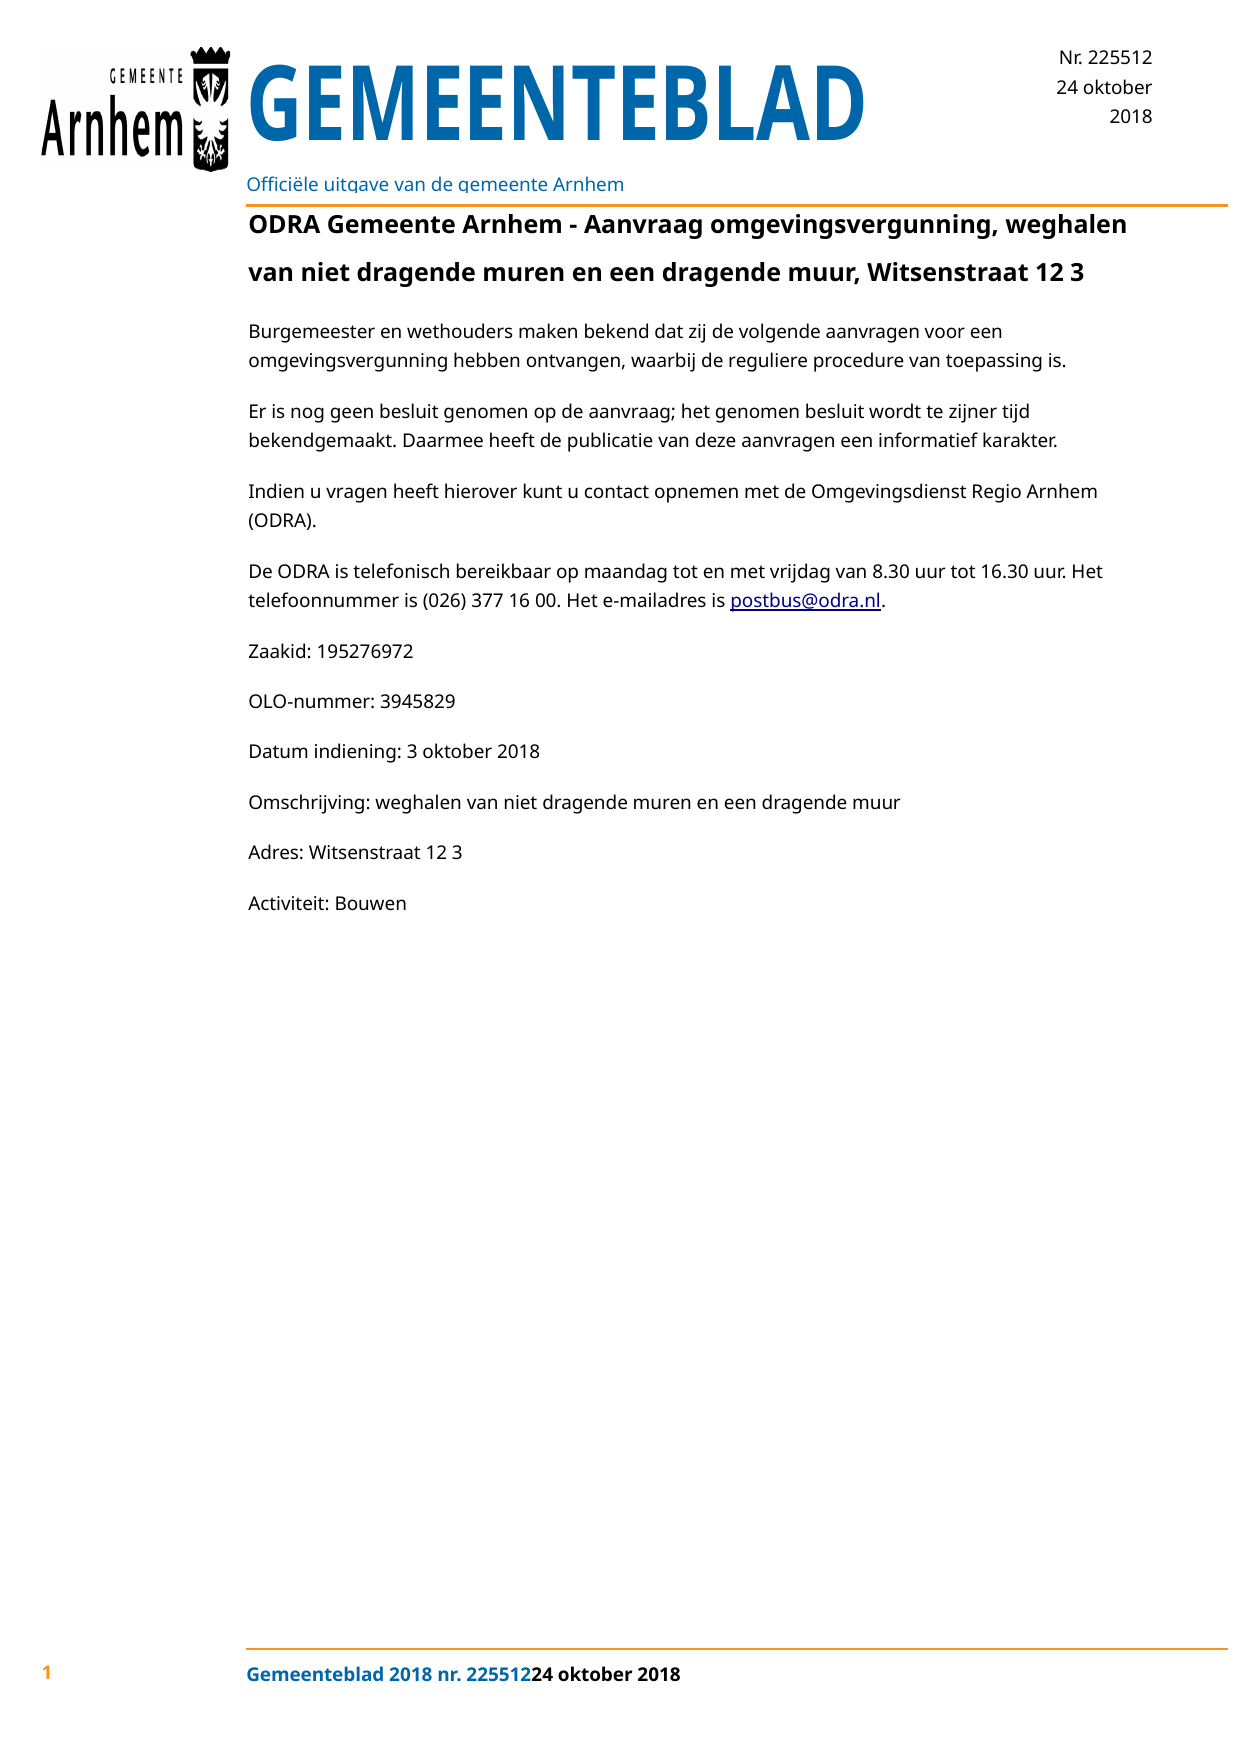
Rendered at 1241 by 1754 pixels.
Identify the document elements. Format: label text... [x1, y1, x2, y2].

text ODRA Gemeente Arnhem - Aanvraag omgevingsvergunning, weghalen van niet dragende muren en een dragende muur, Witsenstraat 12 3 [248, 207, 1152, 288]
text OLO-nummer: 3945829 [248, 688, 1152, 714]
text Activiteit: Bouwen [248, 890, 1152, 916]
text Er is nog geen besluit genomen op de aanvraag; het genomen besluit wordt te zijner tijd bekendgemaakt. Daarmee heeft de publicatie van deze aanvragen een informatief karakter. [248, 398, 1152, 453]
text Indien u vragen heeft hierover kunt u contact opnemen met de Omgevingsdienst Regio Arnhem (ODRA). [248, 478, 1152, 533]
picture [41, 47, 231, 172]
text De ODRA is telefonisch bereikbaar op maandag tot en met vrijdag van 8.30 uur tot 16.30 uur. Het telefoonnummer is (026) 377 16 00. Het e-mailadres is postbus@odra.nl. [248, 558, 1152, 613]
text Adres: Witsenstraat 12 3 [248, 839, 1152, 865]
text Burgemeester en wethouders maken bekend dat zij de volgende aanvragen voor een omgevingsvergunning hebben ontvangen, waarbij de reguliere procedure van toepassing is. [248, 318, 1152, 373]
text Datum indiening: 3 oktober 2018 [248, 739, 1152, 764]
text Zaakid: 195276972 [248, 638, 1152, 664]
text Omschrijving: weghalen van niet dragende muren en een dragende muur [248, 789, 1152, 815]
